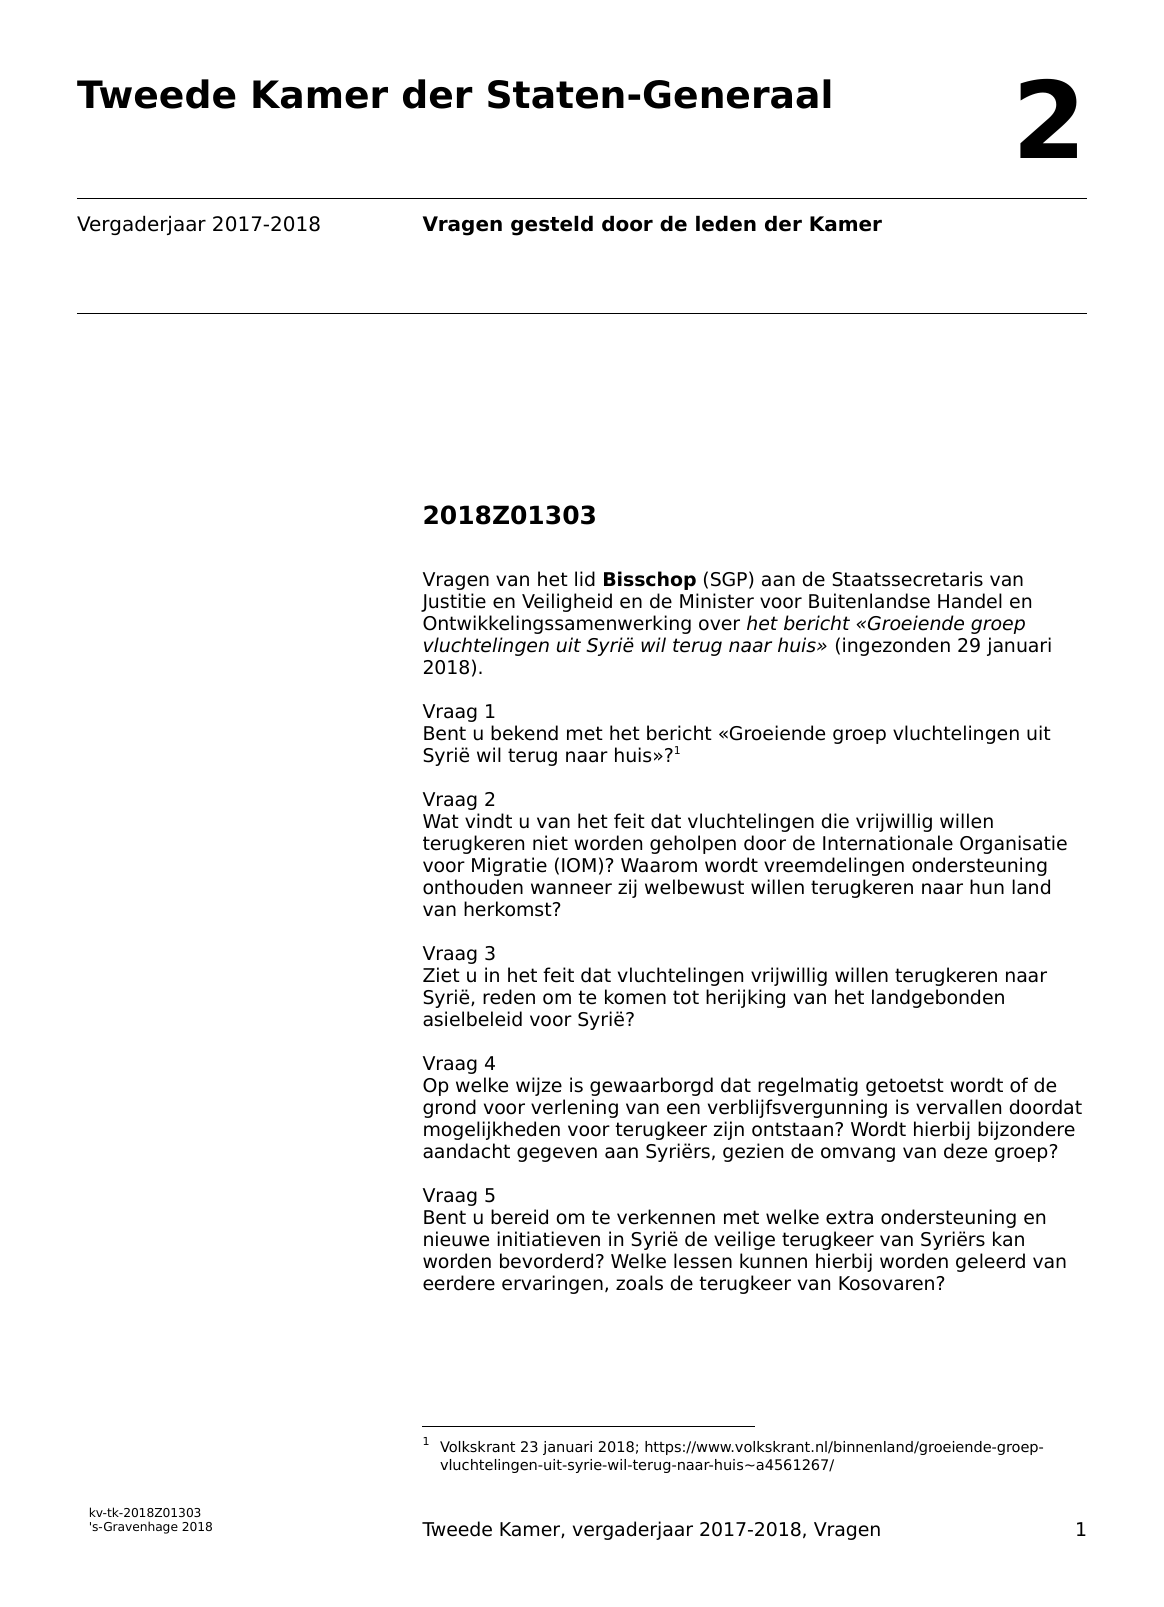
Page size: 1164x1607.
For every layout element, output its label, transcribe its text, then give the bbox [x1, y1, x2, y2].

text kv-tk-2018Z01303 [88, 1506, 323, 1520]
text Vragen van het lid Bisschop (SGP) aan de Staatssecretaris van Justitie en Veiligheid en de Minister voor Buitenlandse Handel en Ontwikkelingssamenwerking over het bericht «Groeiende groep vluchtelingen uit Syrië wil terug naar huis» (ingezonden 29 januari 2018). [422, 569, 1087, 679]
table_header Tweede Kamer der Staten-Generaal [77, 59, 886, 198]
text Ziet u in het feit dat vluchtelingen vrijwillig willen terugkeren naar Syrië, reden om te komen tot herijking van het landgebonden asielbeleid voor Syrië? [422, 965, 1087, 1031]
table_cell Vergaderjaar 2017-2018 [77, 199, 422, 313]
text Bent u bereid om te verkennen met welke extra ondersteuning en nieuwe initiatieven in Syrië de veilige terugkeer van Syriërs kan worden bevorderd? Welke lessen kunnen hierbij worden geleerd van eerdere ervaringen, zoals de terugkeer van Kosovaren? [422, 1207, 1087, 1295]
text 's-Gravenhage 2018 [88, 1520, 323, 1534]
text Vraag 4 [422, 1053, 1087, 1075]
text 2018Z01303 [422, 501, 1087, 531]
text Wat vindt u van het feit dat vluchtelingen die vrijwillig willen terugkeren niet worden geholpen door de Internationale Organisatie voor Migratie (IOM)? Waarom wordt vreemdelingen ondersteuning onthouden wanneer zij welbewust willen terugkeren naar hun land van herkomst? [422, 811, 1087, 921]
text Vraag 5 [422, 1185, 1087, 1207]
text Op welke wijze is gewaarborgd dat regelmatig getoetst wordt of de grond voor verlening van een verblijfsvergunning is vervallen doordat mogelijkheden voor terugkeer zijn ontstaan? Wordt hierbij bijzondere aandacht gegeven aan Syriërs, gezien de omvang van deze groep? [422, 1075, 1087, 1163]
text Vraag 3 [422, 943, 1087, 965]
text Bent u bekend met het bericht «Groeiende groep vluchtelingen uit Syrië wil terug naar huis»? [422, 723, 1087, 767]
text Volkskrant 23 januari 2018; https://www.volkskrant.nl/binnenland/groeiende-groep-vluchtelingen-uit-syrie-wil-terug-naar-huis~a4561267/ [422, 1435, 1087, 1474]
text Vraag 1 [422, 701, 1087, 723]
table_cell Vragen gesteld door de leden der Kamer [422, 199, 1087, 313]
text Vraag 2 [422, 789, 1087, 811]
table_header 2 [886, 59, 1087, 198]
